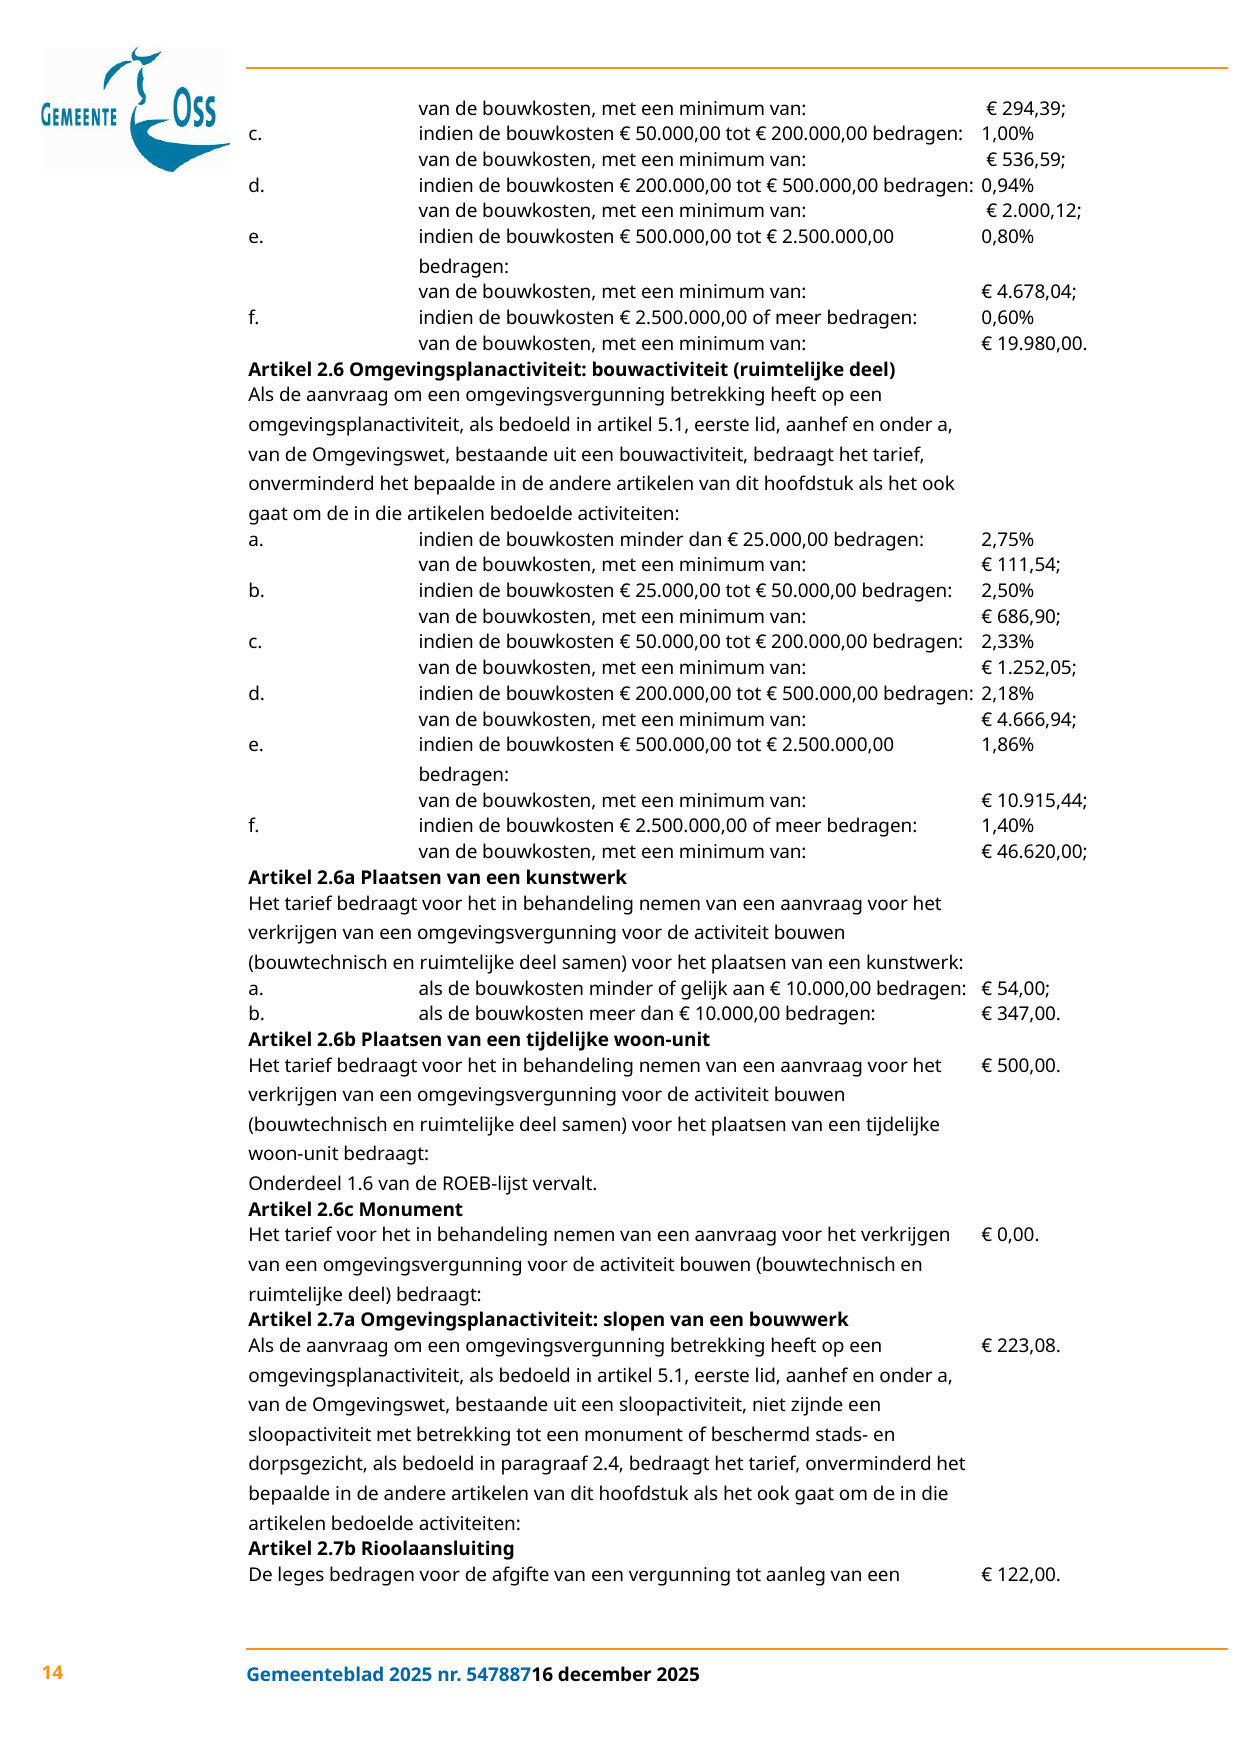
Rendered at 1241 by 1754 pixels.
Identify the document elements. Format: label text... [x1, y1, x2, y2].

table_cell [981, 1196, 1152, 1222]
table_cell indien de bouwkosten € 200.000,00 tot € 500.000,00 bedragen: [418, 680, 981, 706]
table_cell van de bouwkosten, met een minimum van: [418, 838, 981, 864]
table_cell € 111,54; [981, 551, 1152, 577]
table_cell indien de bouwkosten minder dan € 25.000,00 bedragen: [418, 526, 981, 551]
table_cell Als de aanvraag om een omgevingsvergunning betrekking heeft op een omgevingsplanactiviteit, als bedoeld in artikel 5.1, eerste lid, aanhef en onder a, van de Omgevingswet, bestaande uit een bouwactiviteit, bedraagt het tarief, onverminderd het bepaalde in de andere artikelen van dit hoofdstuk als het ook gaat om de in die artikelen bedoelde activiteiten: [248, 382, 981, 526]
table_cell € 0,00. [981, 1222, 1152, 1307]
table_cell [248, 279, 418, 304]
table_cell [981, 356, 1152, 382]
table_cell Artikel 2.6a Plaatsen van een kunstwerk [248, 864, 981, 890]
table_cell indien de bouwkosten € 2.500.000,00 of meer bedragen: [418, 305, 981, 330]
table_cell [248, 551, 418, 577]
table_cell van de bouwkosten, met een minimum van: [418, 330, 981, 356]
table_cell [248, 146, 418, 172]
table_cell [981, 1307, 1152, 1332]
table_cell indien de bouwkosten € 500.000,00 tot € 2.500.000,00 bedragen: [418, 732, 981, 787]
table_cell Het tarief bedraagt voor het in behandeling nemen van een aanvraag voor het verkrijgen van een omgevingsvergunning voor de activiteit bouwen (bouwtechnisch en ruimtelijke deel samen) voor het plaatsen van een tijdelijke woon-unit bedraagt: Onderdeel 1.6 van de ROEB-lijst vervalt. [248, 1052, 981, 1196]
table_cell 2,18% [981, 680, 1152, 706]
table_cell Artikel 2.7b Rioolaansluiting [248, 1536, 981, 1561]
table_cell [248, 706, 418, 732]
table_cell van de bouwkosten, met een minimum van: [418, 654, 981, 680]
table_cell De leges bedragen voor de afgifte van een vergunning tot aanleg van een [248, 1561, 981, 1587]
table_cell a. [248, 975, 418, 1000]
picture [41, 47, 231, 172]
table_cell € 4.666,94; [981, 706, 1152, 732]
table_cell 0,80% [981, 224, 1152, 279]
table_cell [248, 198, 418, 223]
table_cell [981, 382, 1152, 526]
table_cell [248, 330, 418, 356]
table_cell [248, 654, 418, 680]
table_cell van de bouwkosten, met een minimum van: [418, 706, 981, 732]
table_cell b. [248, 1000, 418, 1026]
table_cell 0,94% [981, 172, 1152, 198]
table_cell € 294,39; [981, 95, 1152, 121]
table_cell € 10.915,44; [981, 787, 1152, 813]
table_cell indien de bouwkosten € 25.000,00 tot € 50.000,00 bedragen: [418, 577, 981, 603]
table_cell [981, 1026, 1152, 1052]
table_cell 0,60% [981, 305, 1152, 330]
table_cell e. [248, 224, 418, 279]
table_cell [248, 95, 418, 121]
table_cell € 1.252,05; [981, 654, 1152, 680]
table_cell van de bouwkosten, met een minimum van: [418, 603, 981, 629]
table_cell van de bouwkosten, met een minimum van: [418, 279, 981, 304]
table_cell [981, 864, 1152, 890]
table_cell [248, 838, 418, 864]
table_cell van de bouwkosten, met een minimum van: [418, 198, 981, 223]
table_cell e. [248, 732, 418, 787]
table_cell Artikel 2.6c Monument [248, 1196, 981, 1222]
table_cell Het tarief bedraagt voor het in behandeling nemen van een aanvraag voor het verkrijgen van een omgevingsvergunning voor de activiteit bouwen (bouwtechnisch en ruimtelijke deel samen) voor het plaatsen van een kunstwerk: [248, 890, 981, 975]
table_cell c. [248, 121, 418, 146]
table_cell 2,75% [981, 526, 1152, 551]
table_cell Artikel 2.7a Omgevingsplanactiviteit: slopen van een bouwwerk [248, 1307, 981, 1332]
table_cell 1,00% [981, 121, 1152, 146]
table_cell als de bouwkosten meer dan € 10.000,00 bedragen: [418, 1000, 981, 1026]
table_cell Als de aanvraag om een omgevingsvergunning betrekking heeft op een omgevingsplanactiviteit, als bedoeld in artikel 5.1, eerste lid, aanhef en onder a, van de Omgevingswet, bestaande uit een sloopactiviteit, niet zijnde een sloopactiviteit met betrekking tot een monument of beschermd stads- en dorpsgezicht, als bedoeld in paragraaf 2.4, bedraagt het tarief, onverminderd het bepaalde in de andere artikelen van dit hoofdstuk als het ook gaat om de in die artikelen bedoelde activiteiten: [248, 1332, 981, 1536]
table_cell indien de bouwkosten € 200.000,00 tot € 500.000,00 bedragen: [418, 172, 981, 198]
table_cell 1,40% [981, 813, 1152, 838]
table_cell € 54,00; [981, 975, 1152, 1000]
table_cell 2,50% [981, 577, 1152, 603]
table_cell [981, 890, 1152, 975]
table_cell € 4.678,04; [981, 279, 1152, 304]
table_cell van de bouwkosten, met een minimum van: [418, 551, 981, 577]
table_cell 2,33% [981, 629, 1152, 654]
table_cell indien de bouwkosten € 2.500.000,00 of meer bedragen: [418, 813, 981, 838]
table_cell van de bouwkosten, met een minimum van: [418, 95, 981, 121]
table_cell indien de bouwkosten € 500.000,00 tot € 2.500.000,00 bedragen: [418, 224, 981, 279]
table_cell € 122,00. [981, 1561, 1152, 1587]
table_cell € 536,59; [981, 146, 1152, 172]
table_cell € 19.980,00. [981, 330, 1152, 356]
table_cell [981, 1536, 1152, 1561]
table_cell indien de bouwkosten € 50.000,00 tot € 200.000,00 bedragen: [418, 629, 981, 654]
table_cell € 500,00. [981, 1052, 1152, 1196]
table_cell [248, 787, 418, 813]
table_cell [248, 603, 418, 629]
table_cell van de bouwkosten, met een minimum van: [418, 146, 981, 172]
table_cell € 223,08. [981, 1332, 1152, 1536]
table_cell b. [248, 577, 418, 603]
table_cell Artikel 2.6b Plaatsen van een tijdelijke woon-unit [248, 1026, 981, 1052]
table_cell € 686,90; [981, 603, 1152, 629]
table_cell f. [248, 305, 418, 330]
table_cell d. [248, 680, 418, 706]
table_cell Artikel 2.6 Omgevingsplanactiviteit: bouwactiviteit (ruimtelijke deel) [248, 356, 981, 382]
table_cell 1,86% [981, 732, 1152, 787]
table_cell van de bouwkosten, met een minimum van: [418, 787, 981, 813]
table_cell € 347,00. [981, 1000, 1152, 1026]
table_cell c. [248, 629, 418, 654]
table_cell € 46.620,00; [981, 838, 1152, 864]
table_cell € 2.000,12; [981, 198, 1152, 223]
table_cell f. [248, 813, 418, 838]
table_cell a. [248, 526, 418, 551]
table_cell Het tarief voor het in behandeling nemen van een aanvraag voor het verkrijgen van een omgevingsvergunning voor de activiteit bouwen (bouwtechnisch en ruimtelijke deel) bedraagt: [248, 1222, 981, 1307]
table_cell d. [248, 172, 418, 198]
table_cell indien de bouwkosten € 50.000,00 tot € 200.000,00 bedragen: [418, 121, 981, 146]
table_cell als de bouwkosten minder of gelijk aan € 10.000,00 bedragen: [418, 975, 981, 1000]
